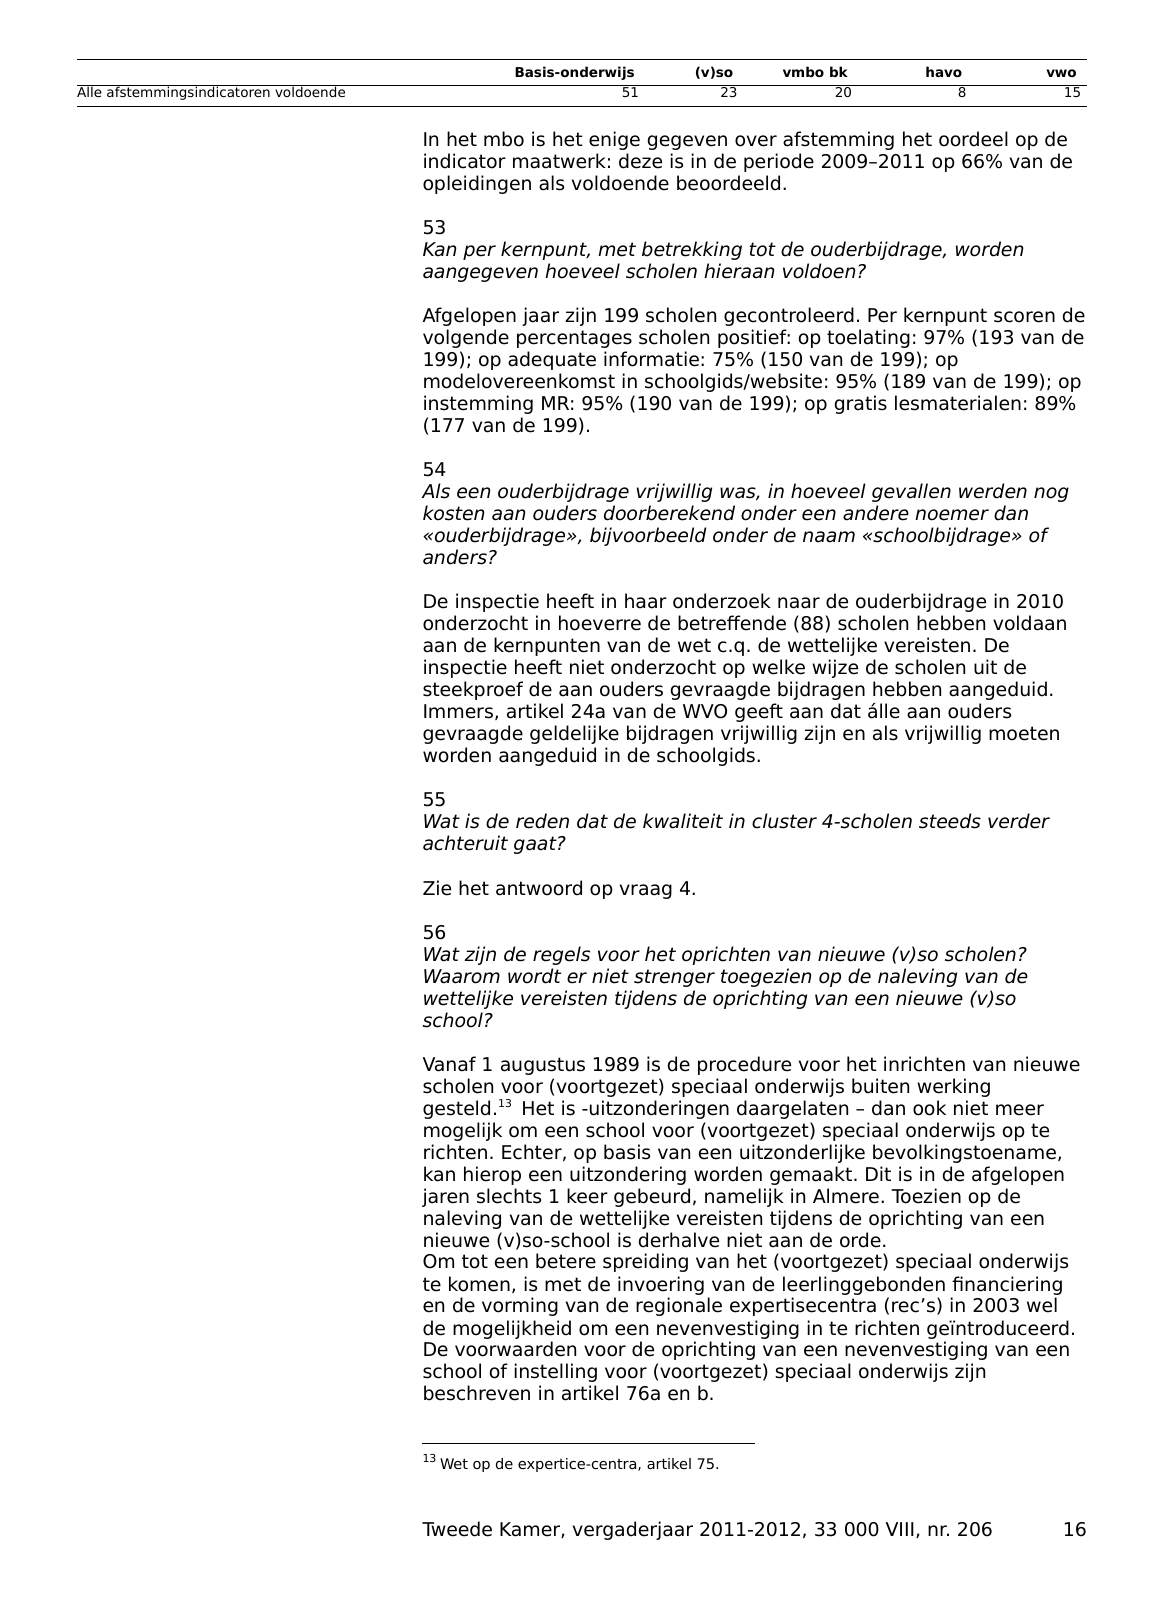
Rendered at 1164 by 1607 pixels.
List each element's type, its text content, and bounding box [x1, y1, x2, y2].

text 56 [422, 922, 1087, 943]
text Zie het antwoord op vraag 4. [422, 877, 1087, 899]
table_cell 23 [645, 86, 743, 106]
text In het mbo is het enige gegeven over afstemming het oordeel op de indicator maatwerk: deze is in de periode 2009–2011 op 66% van de opleidingen als voldoende beoordeeld. [422, 129, 1087, 195]
text Wat zijn de regels voor het oprichten van nieuwe (v)so scholen? Waarom wordt er niet strenger toegezien op de naleving van de wettelijke vereisten tijdens de oprichting van een nieuwe (v)so school? [422, 943, 1087, 1031]
table_cell 8 [858, 86, 972, 106]
table_header Basis-onderwijs [466, 60, 644, 85]
text 53 [422, 217, 1087, 239]
table_cell 51 [466, 86, 644, 106]
table_cell 15 [972, 86, 1087, 106]
table_header vwo [972, 60, 1087, 85]
table_cell Alle afstemmingsindicatoren voldoende [77, 86, 466, 106]
table_header (v)so [645, 60, 743, 85]
table_cell 20 [743, 86, 858, 106]
table_header havo [858, 60, 972, 85]
text Wat is de reden dat de kwaliteit in cluster 4-scholen steeds verder achteruit gaat? [422, 811, 1087, 855]
text Afgelopen jaar zijn 199 scholen gecontroleerd. Per kernpunt scoren de volgende percentages scholen positief: op toelating: 97% (193 van de 199); op adequate informatie: 75% (150 van de 199); op modelovereenkomst in schoolgids/website: 95% (189 van de 199); op instemming MR: 95% (190 van de 199); op gratis lesmaterialen: 89% (177 van de 199). [422, 305, 1087, 437]
text Om tot een betere spreiding van het (voortgezet) speciaal onderwijs te komen, is met de invoering van de leerlinggebonden financiering en de vorming van de regionale expertisecentra (rec’s) in 2003 wel de mogelijkheid om een nevenvestiging in te richten geïntroduceerd. De voorwaarden voor de oprichting van een nevenvestiging van een school of instelling voor (voortgezet) speciaal onderwijs zijn beschreven in artikel 76a en b. [422, 1251, 1087, 1405]
text Vanaf 1 augustus 1989 is de procedure voor het inrichten van nieuwe scholen voor (voortgezet) speciaal onderwijs buiten werking gesteld. Het is -uitzonderingen daargelaten – dan ook niet meer mogelijk om een school voor (voortgezet) speciaal onderwijs op te richten. Echter, op basis van een uitzonderlijke bevolkingstoename, kan hierop een uitzondering worden gemaakt. Dit is in de afgelopen jaren slechts 1 keer gebeurd, namelijk in Almere. Toezien op de naleving van de wettelijke vereisten tijdens de oprichting van een nieuwe (v)so-school is derhalve niet aan de orde. [422, 1054, 1087, 1251]
text 54 [422, 459, 1087, 481]
text 55 [422, 789, 1087, 811]
table_header vmbo bk [743, 60, 858, 85]
text Als een ouderbijdrage vrijwillig was, in hoeveel gevallen werden nog kosten aan ouders doorberekend onder een andere noemer dan «ouderbijdrage», bijvoorbeeld onder de naam «schoolbijdrage» of anders? [422, 481, 1087, 569]
table_header [77, 60, 466, 85]
text De inspectie heeft in haar onderzoek naar de ouderbijdrage in 2010 onderzocht in hoeverre de betreffende (88) scholen hebben voldaan aan de kernpunten van de wet c.q. de wettelijke vereisten. De inspectie heeft niet onderzocht op welke wijze de scholen uit de steekproef de aan ouders gevraagde bijdragen hebben aangeduid. Immers, artikel 24a van de WVO geeft aan dat álle aan ouders gevraagde geldelijke bijdragen vrijwillig zijn en als vrijwillig moeten worden aangeduid in de schoolgids. [422, 591, 1087, 767]
text Wet op de expertice-centra, artikel 75. [422, 1452, 1087, 1474]
text Kan per kernpunt, met betrekking tot de ouderbijdrage, worden aangegeven hoeveel scholen hieraan voldoen? [422, 239, 1087, 283]
